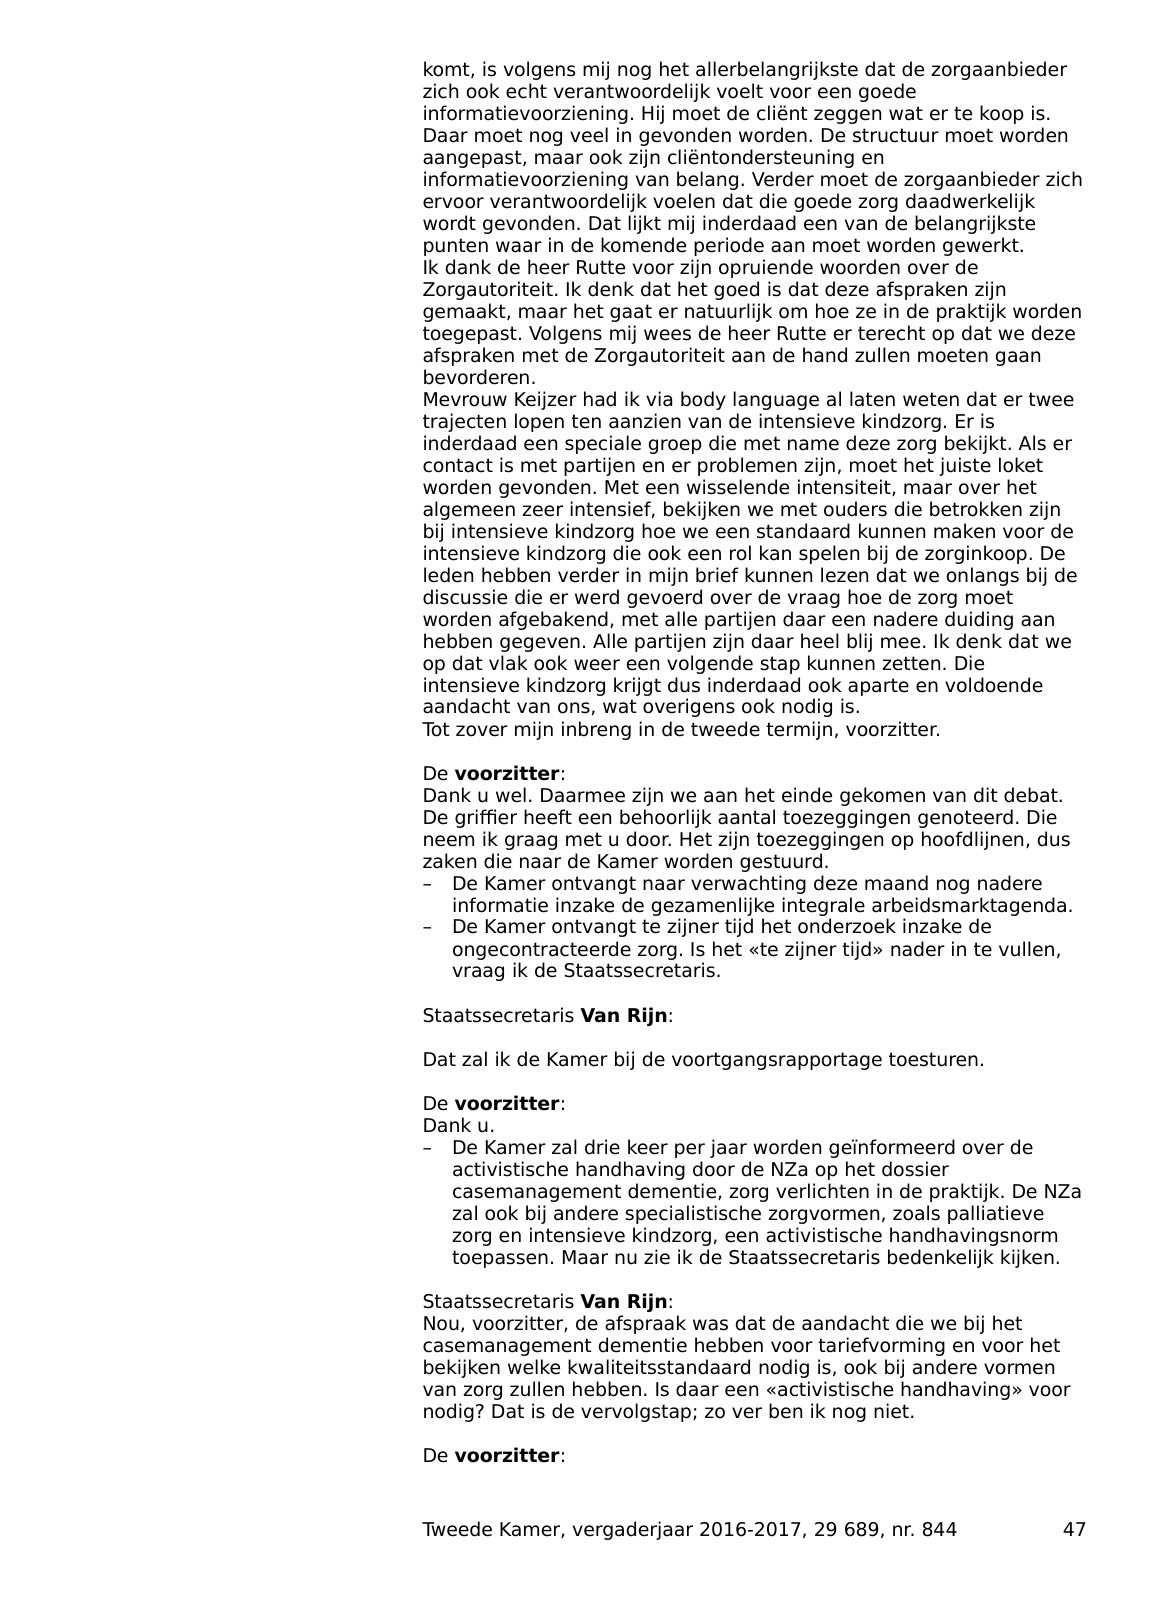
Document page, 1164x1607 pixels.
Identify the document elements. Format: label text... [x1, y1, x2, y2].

text Nou, voorzitter, de afspraak was dat de aandacht die we bij het casemanagement dementie hebben voor tariefvorming en voor het bekijken welke kwaliteitsstandaard nodig is, ook bij andere vormen van zorg zullen hebben. Is daar een «activistische handhaving» voor nodig? Dat is de vervolgstap; zo ver ben ik nog niet. [422, 1313, 1087, 1423]
text – De Kamer ontvangt naar verwachting deze maand nog nadere informatie inzake de gezamenlijke integrale arbeidsmarktagenda. [422, 872, 1087, 916]
text Mevrouw Keijzer had ik via body language al laten weten dat er twee trajecten lopen ten aanzien van de intensieve kindzorg. Er is inderdaad een speciale groep die met name deze zorg bekijkt. Als er contact is met partijen en er problemen zijn, moet het juiste loket worden gevonden. Met een wisselende intensiteit, maar over het algemeen zeer intensief, bekijken we met ouders die betrokken zijn bij intensieve kindzorg hoe we een standaard kunnen maken voor de intensieve kindzorg die ook een rol kan spelen bij de zorginkoop. De leden hebben verder in mijn brief kunnen lezen dat we onlangs bij de discussie die er werd gevoerd over de vraag hoe de zorg moet worden afgebakend, met alle partijen daar een nadere duiding aan hebben gegeven. Alle partijen zijn daar heel blij mee. Ik denk dat we op dat vlak ook weer een volgende stap kunnen zetten. Die intensieve kindzorg krijgt dus inderdaad ook aparte en voldoende aandacht van ons, wat overigens ook nodig is. [422, 389, 1087, 718]
text – De Kamer ontvangt te zijner tijd het onderzoek inzake de ongecontracteerde zorg. Is het «te zijner tijd» nader in te vullen, vraag ik de Staatssecretaris. [422, 916, 1087, 982]
text komt, is volgens mij nog het allerbelangrijkste dat de zorgaanbieder zich ook echt verantwoordelijk voelt voor een goede informatievoorziening. Hij moet de cliënt zeggen wat er te koop is. Daar moet nog veel in gevonden worden. De structuur moet worden aangepast, maar ook zijn cliëntondersteuning en informatievoorziening van belang. Verder moet de zorgaanbieder zich ervoor verantwoordelijk voelen dat die goede zorg daadwerkelijk wordt gevonden. Dat lijkt mij inderdaad een van de belangrijkste punten waar in de komende periode aan moet worden gewerkt. [422, 59, 1087, 257]
text – De Kamer zal drie keer per jaar worden geïnformeerd over de activistische handhaving door de NZa op het dossier casemanagement dementie, zorg verlichten in de praktijk. De NZa zal ook bij andere specialistische zorgvormen, zoals palliatieve zorg en intensieve kindzorg, een activistische handhavingsnorm toepassen. Maar nu zie ik de Staatssecretaris bedenkelijk kijken. [422, 1137, 1087, 1269]
text Dank u. [422, 1115, 1087, 1137]
text De griffier heeft een behoorlijk aantal toezeggingen genoteerd. Die neem ik graag met u door. Het zijn toezeggingen op hoofdlijnen, dus zaken die naar de Kamer worden gestuurd. [422, 807, 1087, 872]
text Tot zover mijn inbreng in de tweede termijn, voorzitter. [422, 718, 1087, 740]
text De voorzitter: [422, 1445, 1087, 1467]
text Staatssecretaris Van Rijn: [422, 1004, 1087, 1027]
text Staatssecretaris Van Rijn: [422, 1291, 1087, 1313]
text De voorzitter: [422, 1093, 1087, 1115]
text Dat zal ik de Kamer bij de voortgangsrapportage toesturen. [422, 1049, 1087, 1071]
text De voorzitter: [422, 763, 1087, 784]
text Ik dank de heer Rutte voor zijn opruiende woorden over de Zorgautoriteit. Ik denk dat het goed is dat deze afspraken zijn gemaakt, maar het gaat er natuurlijk om hoe ze in de praktijk worden toegepast. Volgens mij wees de heer Rutte er terecht op dat we deze afspraken met de Zorgautoriteit aan de hand zullen moeten gaan bevorderen. [422, 257, 1087, 389]
text Dank u wel. Daarmee zijn we aan het einde gekomen van dit debat. [422, 784, 1087, 807]
